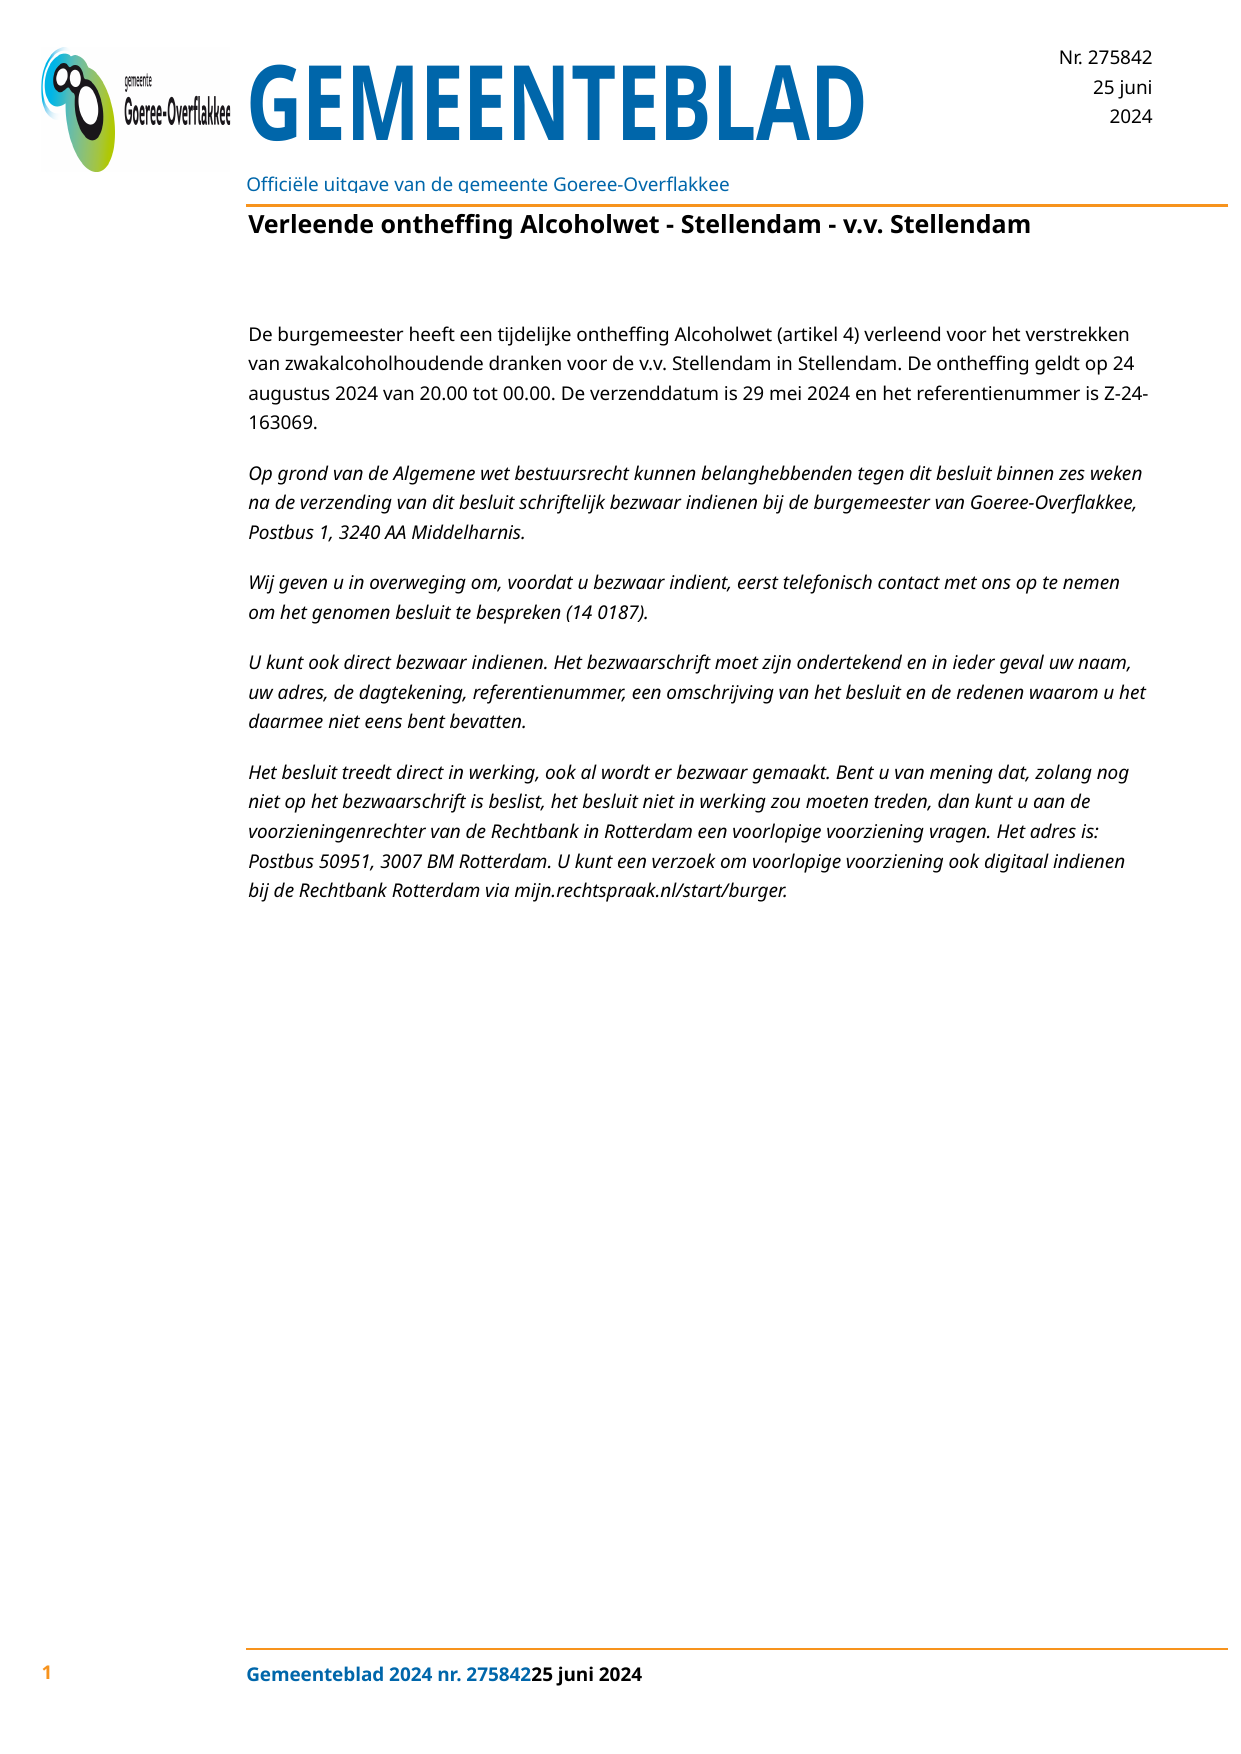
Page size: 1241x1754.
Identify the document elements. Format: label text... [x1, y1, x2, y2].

picture [41, 47, 231, 172]
text De burgemeester heeft een tijdelijke ontheffing Alcoholwet (artikel 4) verleend voor het verstrekken van zwakalcoholhoudende dranken voor de v.v. Stellendam in Stellendam. De ontheffing geldt op 24 augustus 2024 van 20.00 tot 00.00. De verzenddatum is 29 mei 2024 en het referentienummer is Z-24-163069. [248, 321, 1152, 435]
text Het besluit treedt direct in werking, ook al wordt er bezwaar gemaakt. Bent u van mening dat, zolang nog niet op het bezwaarschrift is beslist, het besluit niet in werking zou moeten treden, dan kunt u aan de voorzieningenrechter van de Rechtbank in Rotterdam een voorlopige voorziening vragen. Het adres is: Postbus 50951, 3007 BM Rotterdam. U kunt een verzoek om voorlopige voorziening ook digitaal indienen bij de Rechtbank Rotterdam via mijn.rechtspraak.nl/start/burger. [248, 759, 1152, 903]
text Verleende ontheffing Alcoholwet - Stellendam - v.v. Stellendam [248, 207, 1152, 241]
text Op grond van de Algemene wet bestuursrecht kunnen belanghebbenden tegen dit besluit binnen zes weken na de verzending van dit besluit schriftelijk bezwaar indienen bij de burgemeester van Goeree-Overflakkee, Postbus 1, 3240 AA Middelharnis. [248, 460, 1152, 545]
text U kunt ook direct bezwaar indienen. Het bezwaarschrift moet zijn ondertekend en in ieder geval uw naam, uw adres, de dagtekening, referentienummer, een omschrijving van het besluit en de redenen waarom u het daarmee niet eens bent bevatten. [248, 649, 1152, 734]
text Wij geven u in overweging om, voordat u bezwaar indient, eerst telefonisch contact met ons op te nemen om het genomen besluit te bespreken (14 0187). [248, 569, 1152, 625]
